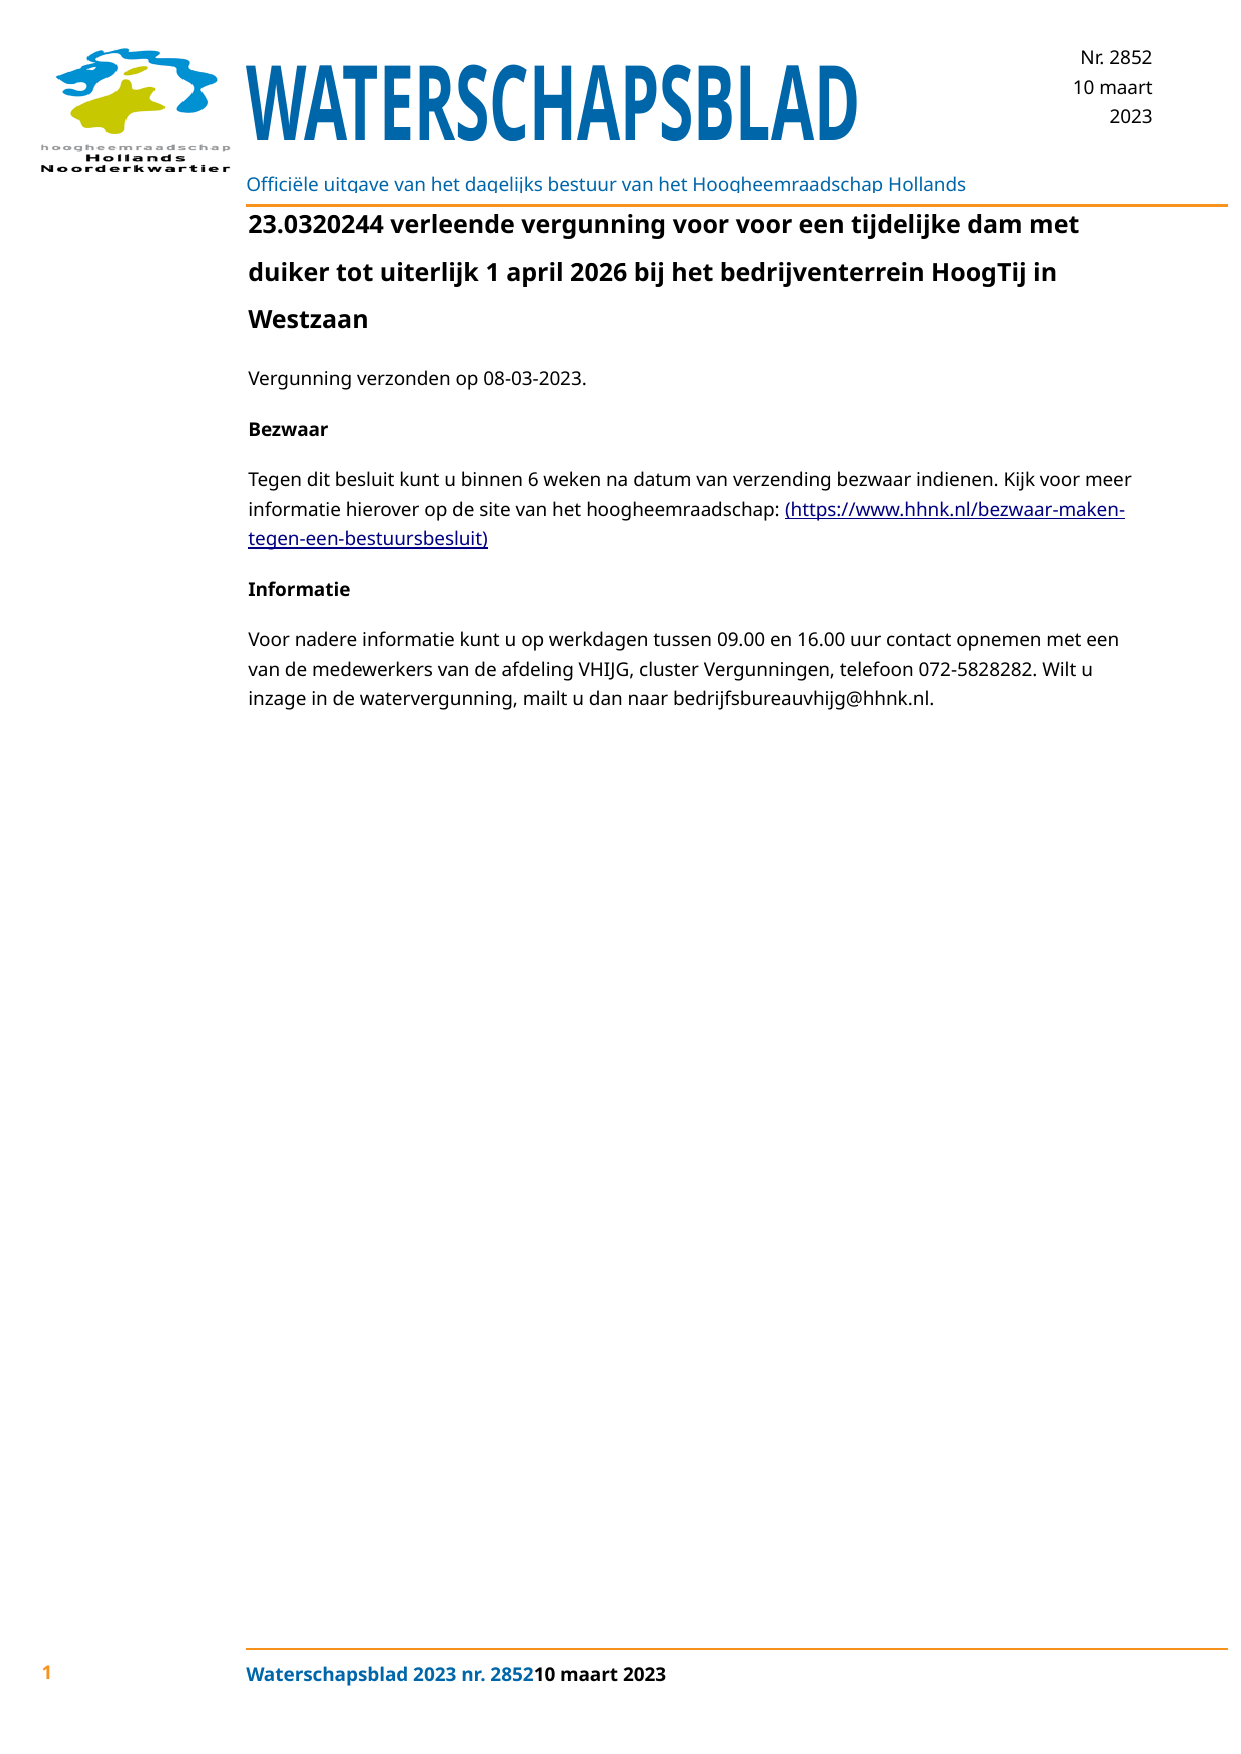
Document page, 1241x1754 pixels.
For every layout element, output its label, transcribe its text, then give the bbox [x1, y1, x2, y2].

picture [41, 47, 231, 172]
text Bezwaar [248, 416, 1152, 442]
text Vergunning verzonden op 08-03-2023. [248, 366, 1152, 391]
text Voor nadere informatie kunt u op werkdagen tussen 09.00 en 16.00 uur contact opnemen met een van de medewerkers van de afdeling VHIJG, cluster Vergunningen, telefoon 072-5828282. Wilt u inzage in de watervergunning, mailt u dan naar bedrijfsbureauvhijg@hhnk.nl. [248, 626, 1152, 711]
text Informatie [248, 576, 1152, 602]
text 23.0320244 verleende vergunning voor voor een tijdelijke dam met duiker tot uiterlijk 1 april 2026 bij het bedrijventerrein HoogTij in Westzaan [248, 207, 1152, 336]
text Tegen dit besluit kunt u binnen 6 weken na datum van verzending bezwaar indienen. Kijk voor meer informatie hierover op de site van het hoogheemraadschap: (https://www.hhnk.nl/bezwaar-maken-tegen-een-bestuursbesluit) [248, 466, 1152, 551]
